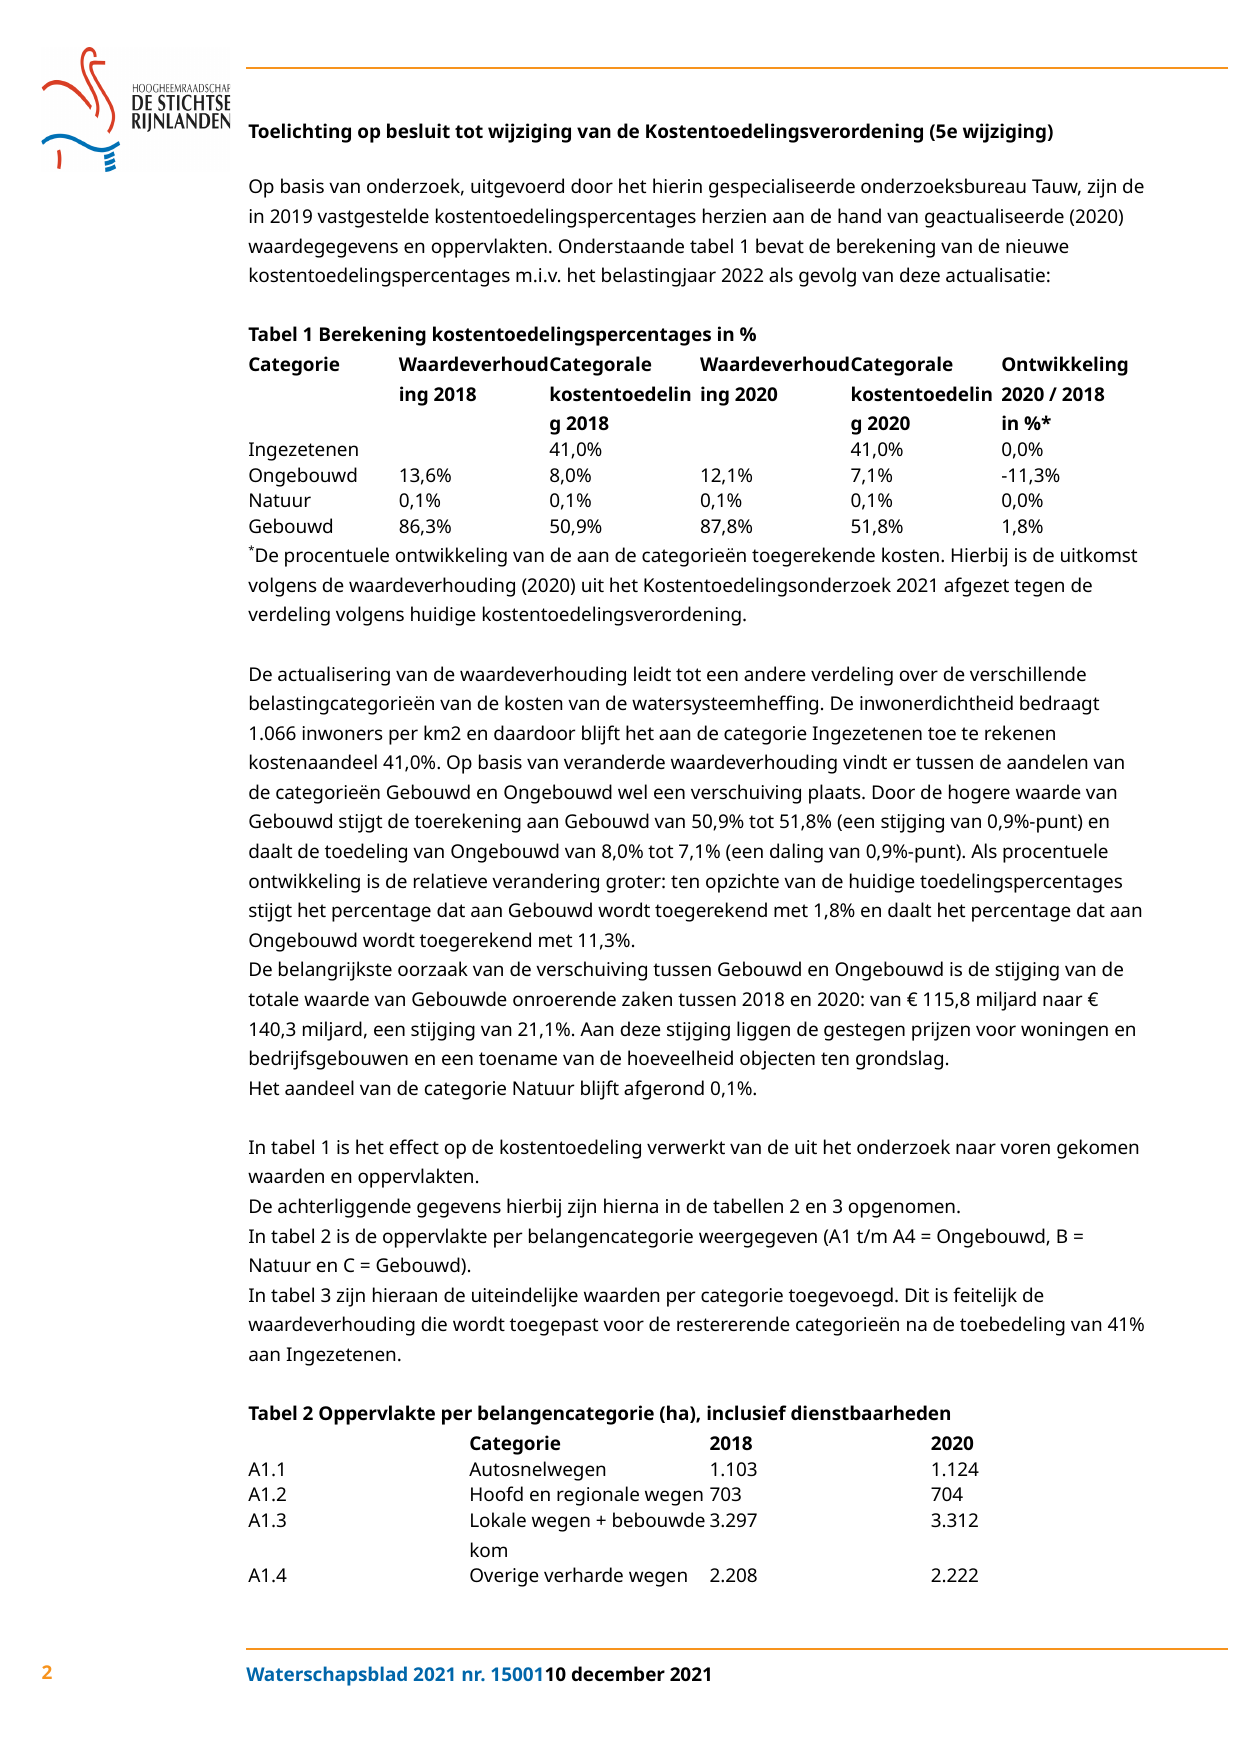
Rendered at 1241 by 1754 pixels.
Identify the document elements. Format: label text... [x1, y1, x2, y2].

table_header Waardeverhouding 2020 [700, 351, 850, 436]
table_cell 7,1% [850, 462, 1001, 488]
table_cell 1.124 [931, 1456, 1152, 1481]
table_cell 2.208 [709, 1563, 931, 1588]
table_cell Ongebouwd [248, 462, 398, 488]
table_cell 41,0% [549, 436, 700, 462]
table_cell 0,0% [1001, 488, 1152, 513]
table_cell 13,6% [399, 462, 549, 488]
text Toelichting op besluit tot wijziging van de Kostentoedelingsverordening (5e wijziging) [248, 116, 1152, 144]
table_cell [700, 436, 850, 462]
table_cell 51,8% [850, 514, 1001, 539]
text In tabel 1 is het effect op de kostentoedeling verwerkt van de uit het onderzoek naar voren gekomen waarden en oppervlakten. [248, 1134, 1152, 1189]
table_header [248, 1430, 469, 1456]
picture [41, 47, 231, 172]
table_cell [399, 436, 549, 462]
table_cell 41,0% [850, 436, 1001, 462]
table_cell Ingezetenen [248, 436, 398, 462]
text De actualisering van de waardeverhouding leidt tot een andere verdeling over de verschillende belastingcategorieën van de kosten van de watersysteemheffing. De inwonerdichtheid bedraagt 1.066 inwoners per km2 en daardoor blijft het aan de categorie Ingezetenen toe te rekenen kostenaandeel 41,0%. Op basis van veranderde waardeverhouding vindt er tussen de aandelen van de categorieën Gebouwd en Ongebouwd wel een verschuiving plaats. Door de hogere waarde van Gebouwd stijgt de toerekening aan Gebouwd van 50,9% tot 51,8% (een stijging van 0,9%-punt) en daalt de toedeling van Ongebouwd van 8,0% tot 7,1% (een daling van 0,9%-punt). Als procentuele ontwikkeling is de relatieve verandering groter: ten opzichte van de huidige toedelingspercentages stijgt het percentage dat aan Gebouwd wordt toegerekend met 1,8% en daalt het percentage dat aan Ongebouwd wordt toegerekend met 11,3%. [248, 661, 1152, 953]
text In tabel 2 is de oppervlakte per belangencategorie weergegeven (A1 t/m A4 = Ongebouwd, B = Natuur en C = Gebouwd). [248, 1223, 1152, 1278]
table_header Categorale kostentoedeling 2020 [850, 351, 1001, 436]
table_cell Gebouwd [248, 514, 398, 539]
table_cell A1.1 [248, 1456, 469, 1481]
table_cell 703 [709, 1481, 931, 1507]
table_cell A1.4 [248, 1563, 469, 1588]
table_cell 12,1% [700, 462, 850, 488]
text De achterliggende gegevens hierbij zijn hierna in de tabellen 2 en 3 opgenomen. [248, 1193, 1152, 1219]
table_header Categorie [469, 1430, 709, 1456]
table_header 2018 [709, 1430, 931, 1456]
text Tabel 1 Berekening kostentoedelingspercentages in % [248, 322, 1152, 347]
table_cell Overige verharde wegen [469, 1563, 709, 1588]
table_cell 87,8% [700, 514, 850, 539]
table_cell 3.297 [709, 1507, 931, 1562]
table_cell 1,8% [1001, 514, 1152, 539]
table_cell -11,3% [1001, 462, 1152, 488]
text *De procentuele ontwikkeling van de aan de categorieën toegerekende kosten. Hierbij is de uitkomst volgens de waardeverhouding (2020) uit het Kostentoedelingsonderzoek 2021 afgezet tegen de verdeling volgens huidige kostentoedelingsverordening. [248, 542, 1152, 627]
table_header Ontwikkeling 2020 / 2018 in %* [1001, 351, 1152, 436]
table_cell 50,9% [549, 514, 700, 539]
table_cell 0,1% [700, 488, 850, 513]
table_cell Lokale wegen + bebouwde kom [469, 1507, 709, 1562]
table_cell 1.103 [709, 1456, 931, 1481]
table_cell 8,0% [549, 462, 700, 488]
table_cell Natuur [248, 488, 398, 513]
text Het aandeel van de categorie Natuur blijft afgerond 0,1%. [248, 1075, 1152, 1101]
table_cell A1.3 [248, 1507, 469, 1562]
table_cell Autosnelwegen [469, 1456, 709, 1481]
table_header Categorale kostentoedeling 2018 [549, 351, 700, 436]
text In tabel 3 zijn hieraan de uiteindelijke waarden per categorie toegevoegd. Dit is feitelijk de waardeverhouding die wordt toegepast voor de restererende categorieën na de toebedeling van 41% aan Ingezetenen. [248, 1282, 1152, 1367]
table_cell A1.2 [248, 1481, 469, 1507]
table_cell 2.222 [931, 1563, 1152, 1588]
table_cell Hoofd en regionale wegen [469, 1481, 709, 1507]
table_header Categorie [248, 351, 398, 436]
table_cell 3.312 [931, 1507, 1152, 1562]
table_cell 86,3% [399, 514, 549, 539]
table_cell 0,1% [850, 488, 1001, 513]
table_header 2020 [931, 1430, 1152, 1456]
table_cell 0,0% [1001, 436, 1152, 462]
table_header Waardeverhouding 2018 [399, 351, 549, 436]
table_cell 0,1% [549, 488, 700, 513]
text Tabel 2 Oppervlakte per belangencategorie (ha), inclusief dienstbaarheden [248, 1400, 1152, 1426]
text De belangrijkste oorzaak van de verschuiving tussen Gebouwd en Ongebouwd is de stijging van de totale waarde van Gebouwde onroerende zaken tussen 2018 en 2020: van € 115,8 miljard naar € 140,3 miljard, een stijging van 21,1%. Aan deze stijging liggen de gestegen prijzen voor woningen en bedrijfsgebouwen en een toename van de hoeveelheid objecten ten grondslag. [248, 957, 1152, 1071]
text Op basis van onderzoek, uitgevoerd door het hierin gespecialiseerde onderzoeksbureau Tauw, zijn de in 2019 vastgestelde kostentoedelingspercentages herzien aan de hand van geactualiseerde (2020) waardegegevens en oppervlakten. Onderstaande tabel 1 bevat de berekening van de nieuwe kostentoedelingspercentages m.i.v. het belastingjaar 2022 als gevolg van deze actualisatie: [248, 174, 1152, 288]
table_cell 0,1% [399, 488, 549, 513]
table_cell 704 [931, 1481, 1152, 1507]
